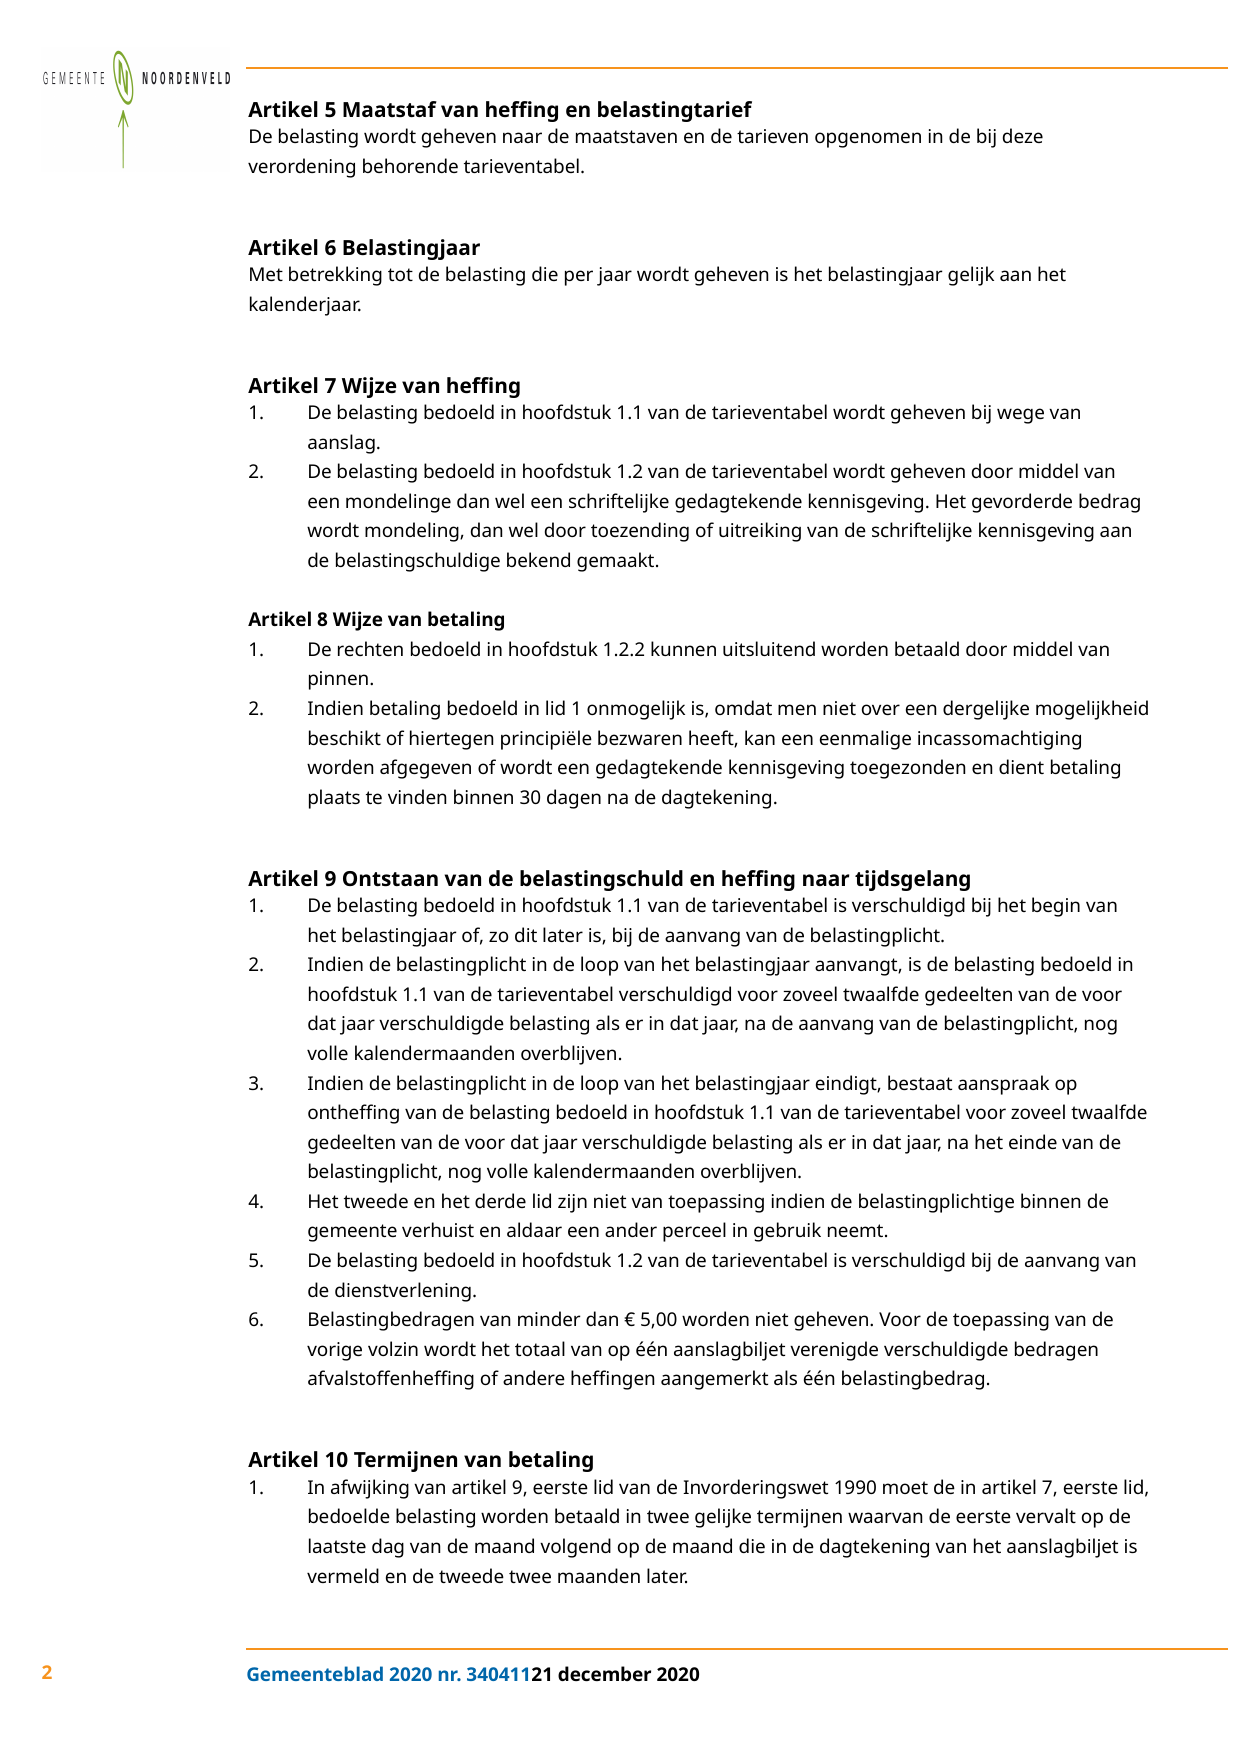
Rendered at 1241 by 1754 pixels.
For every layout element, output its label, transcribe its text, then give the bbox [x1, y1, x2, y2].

text Artikel 6 Belastingjaar [248, 233, 1152, 261]
list De belasting bedoeld in hoofdstuk 1.2 van de tarieventabel is verschuldigd bij de aanvang van de dienstverlening. [248, 1247, 1152, 1303]
list Belastingbedragen van minder dan € 5,00 worden niet geheven. Voor de toepassing van de vorige volzin wordt het totaal van op één aanslagbiljet verenigde verschuldigde bedragen afvalstoffenheffing of andere heffingen aangemerkt als één belastingbedrag. [248, 1306, 1152, 1391]
list Indien betaling bedoeld in lid 1 onmogelijk is, omdat men niet over een dergelijke mogelijkheid beschikt of hiertegen principiële bezwaren heeft, kan een eenmalige incassomachtiging worden afgegeven of wordt een gedagtekende kennisgeving toegezonden en dient betaling plaats te vinden binnen 30 dagen na de dagtekening. [248, 695, 1152, 809]
list In afwijking van artikel 9, eerste lid van de Invorderingswet 1990 moet de in artikel 7, eerste lid, bedoelde belasting worden betaald in twee gelijke termijnen waarvan de eerste vervalt op de laatste dag van de maand volgend op de maand die in de dagtekening van het aanslagbiljet is vermeld en de tweede twee maanden later. [248, 1474, 1152, 1588]
text De belasting wordt geheven naar de maatstaven en de tarieven opgenomen in de bij deze verordening behorende tarieventabel. [248, 123, 1152, 178]
list De belasting bedoeld in hoofdstuk 1.1 van de tarieventabel is verschuldigd bij het begin van het belastingjaar of, zo dit later is, bij de aanvang van de belastingplicht. [248, 892, 1152, 948]
list Indien de belastingplicht in de loop van het belastingjaar eindigt, bestaat aanspraak op ontheffing van de belasting bedoeld in hoofdstuk 1.1 van de tarieventabel voor zoveel twaalfde gedeelten van de voor dat jaar verschuldigde belasting als er in dat jaar, na het einde van de belastingplicht, nog volle kalendermaanden overblijven. [248, 1070, 1152, 1184]
text Met betrekking tot de belasting die per jaar wordt geheven is het belastingjaar gelijk aan het kalenderjaar. [248, 261, 1152, 317]
text Artikel 8 Wijze van betaling [248, 606, 1152, 632]
text Artikel 7 Wijze van heffing [248, 371, 1152, 399]
list De rechten bedoeld in hoofdstuk 1.2.2 kunnen uitsluitend worden betaald door middel van pinnen. [248, 636, 1152, 691]
list De belasting bedoeld in hoofdstuk 1.1 van de tarieventabel wordt geheven bij wege van aanslag. [248, 399, 1152, 454]
list Het tweede en het derde lid zijn niet van toepassing indien de belastingplichtige binnen de gemeente verhuist en aldaar een ander perceel in gebruik neemt. [248, 1188, 1152, 1243]
list Indien de belastingplicht in de loop van het belastingjaar aanvangt, is de belasting bedoeld in hoofdstuk 1.1 van de tarieventabel verschuldigd voor zoveel twaalfde gedeelten van de voor dat jaar verschuldigde belasting als er in dat jaar, na de aanvang van de belastingplicht, nog volle kalendermaanden overblijven. [248, 951, 1152, 1066]
text Artikel 10 Termijnen van betaling [248, 1446, 1152, 1474]
text Artikel 5 Maatstaf van heffing en belastingtarief [248, 95, 1152, 123]
list De belasting bedoeld in hoofdstuk 1.2 van de tarieventabel wordt geheven door middel van een mondelinge dan wel een schriftelijke gedagtekende kennisgeving. Het gevorderde bedrag wordt mondeling, dan wel door toezending of uitreiking van de schriftelijke kennisgeving aan de belastingschuldige bekend gemaakt. [248, 458, 1152, 573]
picture [41, 47, 231, 172]
text Artikel 9 Ontstaan van de belastingschuld en heffing naar tijdsgelang [248, 864, 1152, 892]
